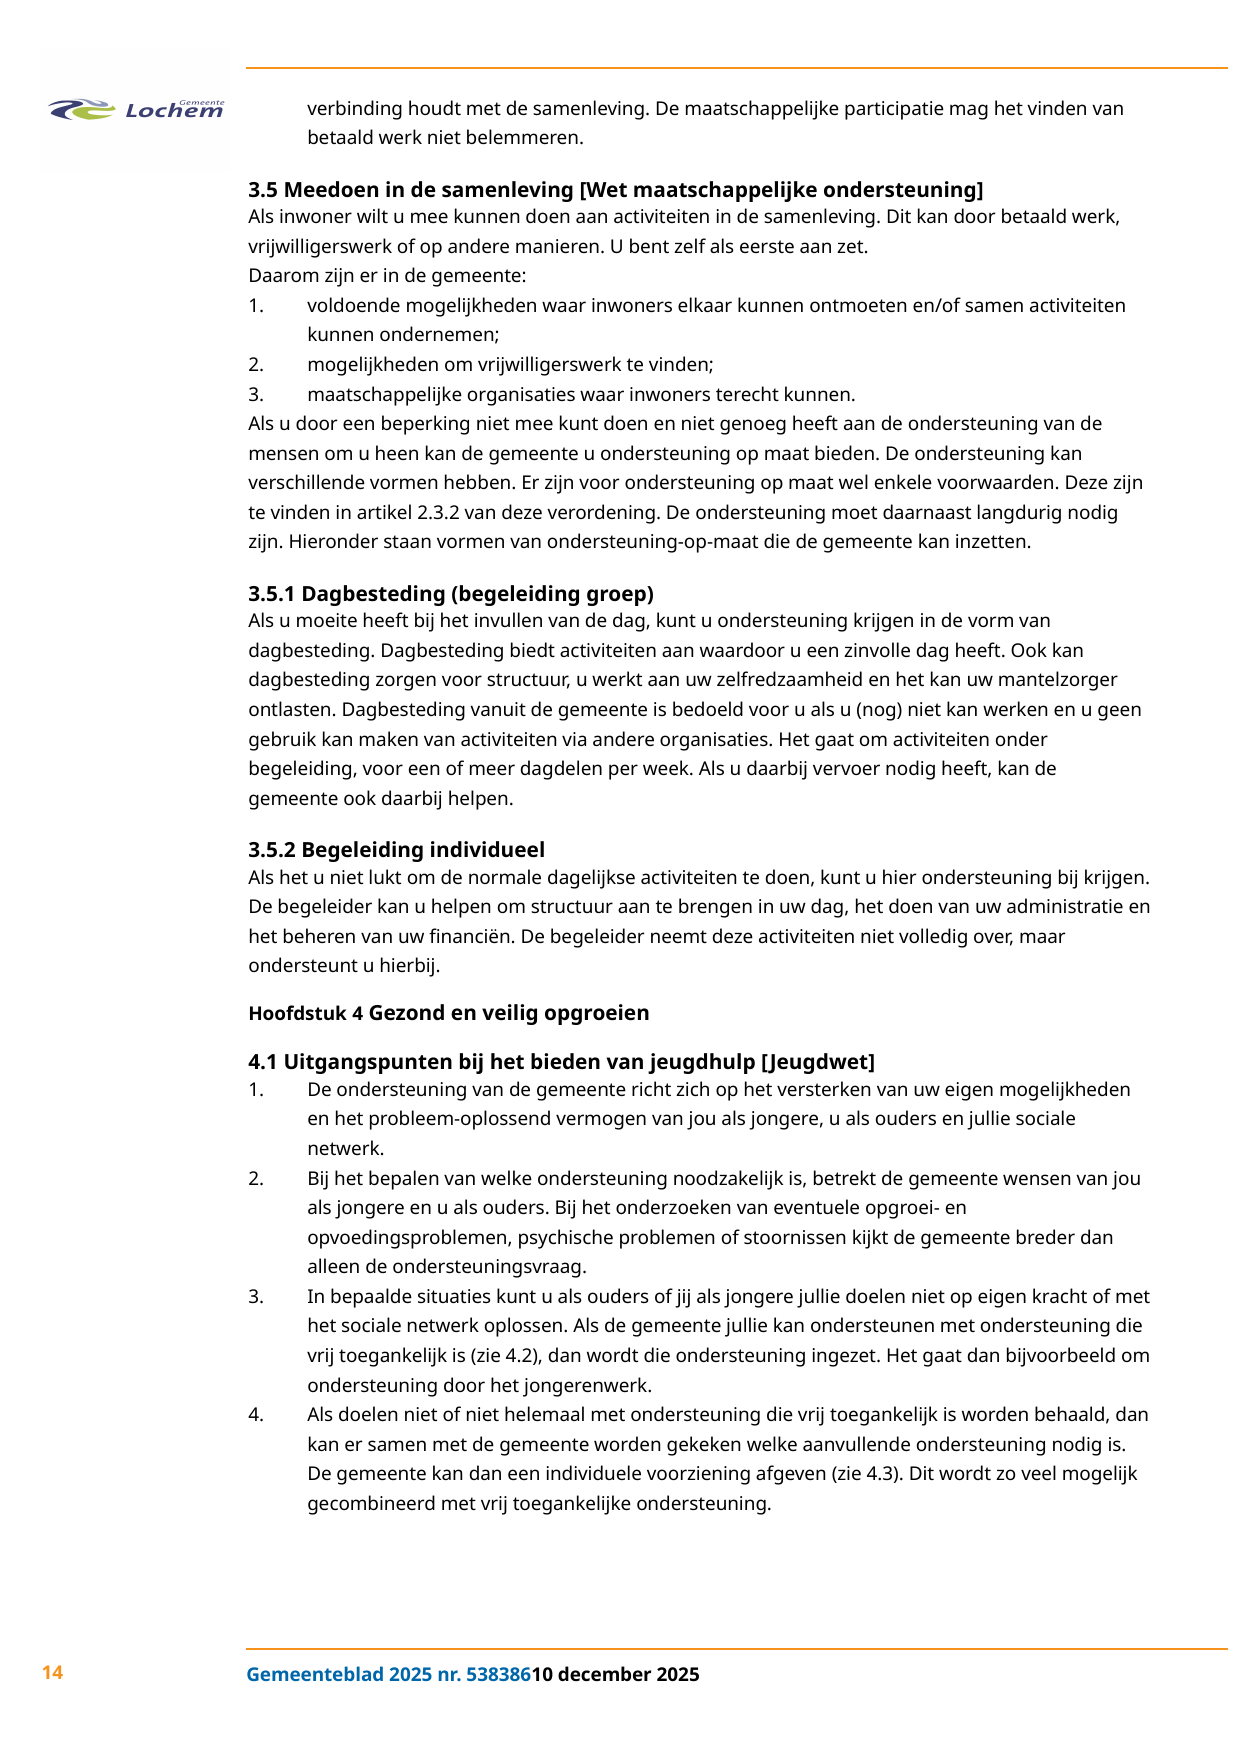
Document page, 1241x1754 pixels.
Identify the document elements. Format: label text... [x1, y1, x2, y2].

list voldoende mogelijkheden waar inwoners elkaar kunnen ontmoeten en/of samen activiteiten kunnen ondernemen; [248, 292, 1152, 347]
list Bij het bepalen van welke ondersteuning noodzakelijk is, betrekt de gemeente wensen van jou als jongere en u als ouders. Bij het onderzoeken van eventuele opgroei- en opvoedingsproblemen, psychische problemen of stoornissen kijkt de gemeente breder dan alleen de ondersteuningsvraag. [248, 1165, 1152, 1279]
text 3.5.2 Begeleiding individueel [248, 835, 1152, 864]
list In bepaalde situaties kunt u als ouders of jij als jongere jullie doelen niet op eigen kracht of met het sociale netwerk oplossen. Als de gemeente jullie kan ondersteunen met ondersteuning die vrij toegankelijk is (zie 4.2), dan wordt die ondersteuning ingezet. Het gaat dan bijvoorbeeld om ondersteuning door het jongerenwerk. [248, 1283, 1152, 1397]
text Als inwoner wilt u mee kunnen doen aan activiteiten in de samenleving. Dit kan door betaald werk, vrijwilligerswerk of op andere manieren. U bent zelf als eerste aan zet. [248, 203, 1152, 258]
text 4.1 Uitgangspunten bij het bieden van jeugdhulp [Jeugdwet] [248, 1047, 1152, 1076]
text Als het u niet lukt om de normale dagelijkse activiteiten te doen, kunt u hier ondersteuning bij krijgen. De begeleider kan u helpen om structuur aan te brengen in uw dag, het doen van uw administratie en het beheren van uw financiën. De begeleider neemt deze activiteiten niet volledig over, maar ondersteunt u hierbij. [248, 864, 1152, 978]
picture [41, 47, 231, 172]
list Als doelen niet of niet helemaal met ondersteuning die vrij toegankelijk is worden behaald, dan kan er samen met de gemeente worden gekeken welke aanvullende ondersteuning nodig is. De gemeente kan dan een individuele voorziening afgeven (zie 4.3). Dit wordt zo veel mogelijk gecombineerd met vrij toegankelijke ondersteuning. [248, 1401, 1152, 1516]
text Als u moeite heeft bij het invullen van de dag, kunt u ondersteuning krijgen in de vorm van dagbesteding. Dagbesteding biedt activiteiten aan waardoor u een zinvolle dag heeft. Ook kan dagbesteding zorgen voor structuur, u werkt aan uw zelfredzaamheid en het kan uw mantelzorger ontlasten. Dagbesteding vanuit de gemeente is bedoeld voor u als u (nog) niet kan werken en u geen gebruik kan maken van activiteiten via andere organisaties. Het gaat om activiteiten onder begeleiding, voor een of meer dagdelen per week. Als u daarbij vervoer nodig heeft, kan de gemeente ook daarbij helpen. [248, 607, 1152, 811]
text Als u door een beperking niet mee kunt doen en niet genoeg heeft aan de ondersteuning van de mensen om u heen kan de gemeente u ondersteuning op maat bieden. De ondersteuning kan verschillende vormen hebben. Er zijn voor ondersteuning op maat wel enkele voorwaarden. Deze zijn te vinden in artikel 2.3.2 van deze verordening. De ondersteuning moet daarnaast langdurig nodig zijn. Hieronder staan vormen van ondersteuning-op-maat die de gemeente kan inzetten. [248, 410, 1152, 554]
list mogelijkheden om vrijwilligerswerk te vinden; [248, 351, 1152, 377]
list maatschappelijke organisaties waar inwoners terecht kunnen. [248, 381, 1152, 406]
text Daarom zijn er in de gemeente: [248, 262, 1152, 288]
list De ondersteuning van de gemeente richt zich op het versterken van uw eigen mogelijkheden en het probleem-oplossend vermogen van jou als jongere, u als ouders en jullie sociale netwerk. [248, 1076, 1152, 1161]
list verbinding houdt met de samenleving. De maatschappelijke participatie mag het vinden van betaald werk niet belemmeren. [248, 95, 1152, 150]
text Hoofdstuk 4 Gezond en veilig opgroeien [248, 998, 1152, 1027]
text 3.5.1 Dagbesteding (begeleiding groep) [248, 579, 1152, 607]
text 3.5 Meedoen in de samenleving [Wet maatschappelijke ondersteuning] [248, 175, 1152, 203]
